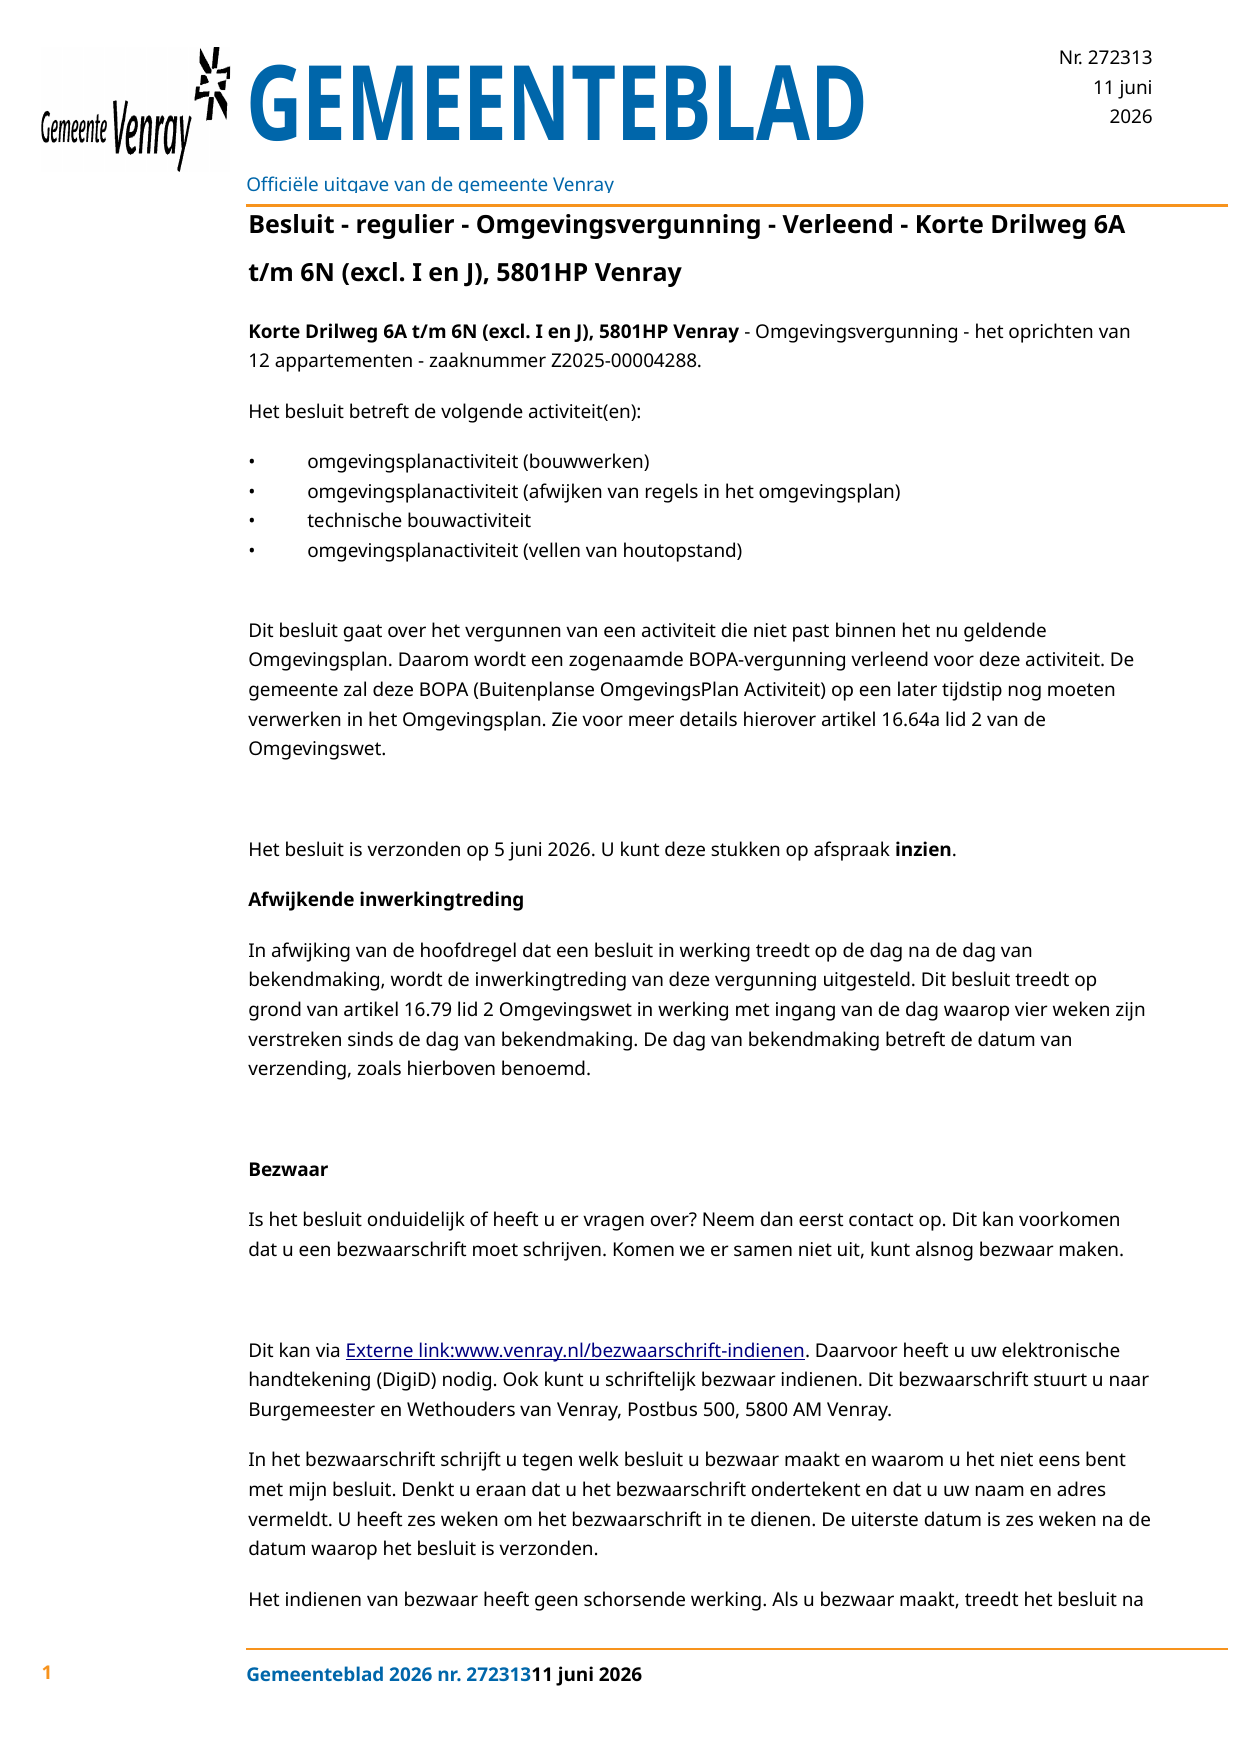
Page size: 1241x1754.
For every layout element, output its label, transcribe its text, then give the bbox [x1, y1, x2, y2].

text Is het besluit onduidelijk of heeft u er vragen over? Neem dan eerst contact op. Dit kan voorkomen dat u een bezwaarschrift moet schrijven. Komen we er samen niet uit, kunt alsnog bezwaar maken. [248, 1207, 1152, 1262]
list technische bouwactiviteit [248, 507, 1152, 533]
text Het besluit betreft de volgende activiteit(en): [248, 398, 1152, 424]
text In het bezwaarschrift schrijft u tegen welk besluit u bezwaar maakt en waarom u het niet eens bent met mijn besluit. Denkt u eraan dat u het bezwaarschrift ondertekent en dat u uw naam en adres vermeldt. U heeft zes weken om het bezwaarschrift in te dienen. De uiterste datum is zes weken na de datum waarop het besluit is verzonden. [248, 1447, 1152, 1561]
text Dit besluit gaat over het vergunnen van een activiteit die niet past binnen het nu geldende Omgevingsplan. Daarom wordt een zogenaamde BOPA-vergunning verleend voor deze activiteit. De gemeente zal deze BOPA (Buitenplanse OmgevingsPlan Activiteit) op een later tijdstip nog moeten verwerken in het Omgevingsplan. Zie voor meer details hierover artikel 16.64a lid 2 van de Omgevingswet. [248, 617, 1152, 761]
list omgevingsplanactiviteit (afwijken van regels in het omgevingsplan) [248, 478, 1152, 504]
list omgevingsplanactiviteit (bouwwerken) [248, 448, 1152, 474]
text Besluit - regulier - Omgevingsvergunning - Verleend - Korte Drilweg 6A t/m 6N (excl. I en J), 5801HP Venray [248, 207, 1152, 288]
picture [41, 47, 231, 172]
list omgevingsplanactiviteit (vellen van houtopstand) [248, 537, 1152, 563]
text Het indienen van bezwaar heeft geen schorsende werking. Als u bezwaar maakt, treedt het besluit na [248, 1586, 1152, 1612]
text Korte Drilweg 6A t/m 6N (excl. I en J), 5801HP Venray - Omgevingsvergunning - het oprichten van 12 appartementen - zaaknummer Z2025-00004288. [248, 318, 1152, 373]
text Afwijkende inwerkingtreding [248, 887, 1152, 912]
text Dit kan via Externe link:www.venray.nl/bezwaarschrift-indienen. Daarvoor heeft u uw elektronische handtekening (DigiD) nodig. Ook kunt u schriftelijk bezwaar indienen. Dit bezwaarschrift stuurt u naar Burgemeester en Wethouders van Venray, Postbus 500, 5800 AM Venray. [248, 1337, 1152, 1422]
text Het besluit is verzonden op 5 juni 2026. U kunt deze stukken op afspraak inzien. [248, 836, 1152, 862]
text Bezwaar [248, 1156, 1152, 1182]
text In afwijking van de hoofdregel dat een besluit in werking treedt op de dag na de dag van bekendmaking, wordt de inwerkingtreding van deze vergunning uitgesteld. Dit besluit treedt op grond van artikel 16.79 lid 2 Omgevingswet in werking met ingang van de dag waarop vier weken zijn verstreken sinds de dag van bekendmaking. De dag van bekendmaking betreft de datum van verzending, zoals hierboven benoemd. [248, 937, 1152, 1081]
